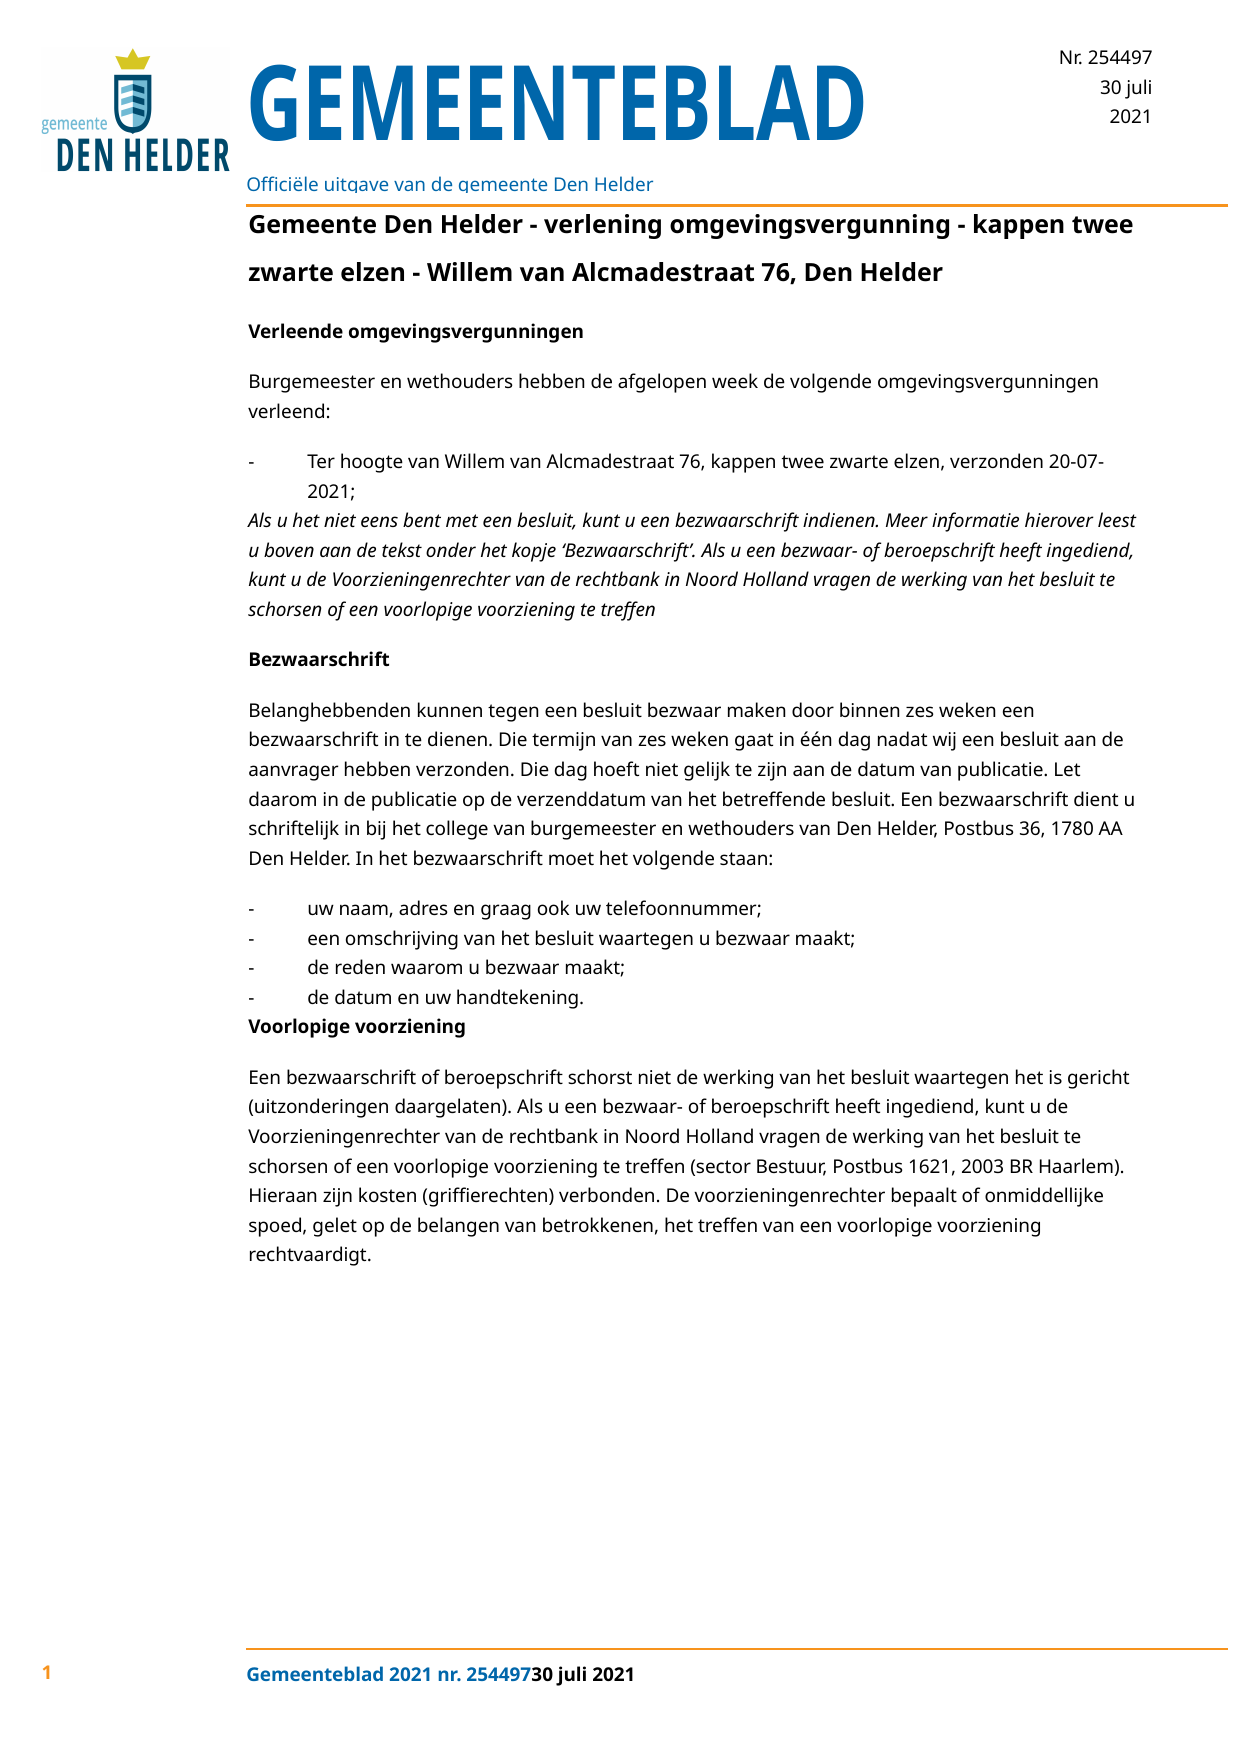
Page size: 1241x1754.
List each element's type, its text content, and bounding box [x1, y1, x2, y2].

text Gemeente Den Helder - verlening omgevingsvergunning - kappen twee zwarte elzen - Willem van Alcmadestraat 76, Den Helder [248, 207, 1152, 288]
picture [100, 154, 106, 172]
text Bezwaarschrift [248, 647, 1152, 672]
list de reden waarom u bezwaar maakt; [248, 954, 1152, 980]
text Burgemeester en wethouders hebben de afgelopen week de volgende omgevingsvergunningen verleend: [248, 368, 1152, 424]
text Als u het niet eens bent met een besluit, kunt u een bezwaarschrift indienen. Meer informatie hierover leest u boven aan de tekst onder het kopje ‘Bezwaarschrift’. Als u een bezwaar- of beroepschrift heeft ingediend, kunt u de Voorzieningenrechter van de rechtbank in Noord Holland vragen de werking van het besluit te schorsen of een voorlopige voorziening te treffen [248, 507, 1152, 622]
text Belanghebbenden kunnen tegen een besluit bezwaar maken door binnen zes weken een bezwaarschrift in te dienen. Die termijn van zes weken gaat in één dag nadat wij een besluit aan de aanvrager hebben verzonden. Die dag hoeft niet gelijk te zijn aan de datum van publicatie. Let daarom in de publicatie op de verzenddatum van het betreffende besluit. Een bezwaarschrift dient u schriftelijk in bij het college van burgemeester en wethouders van Den Helder, Postbus 36, 1780 AA Den Helder. In het bezwaarschrift moet het volgende staan: [248, 697, 1152, 871]
picture [182, 144, 187, 165]
list de datum en uw handtekening. [248, 984, 1152, 1010]
picture [41, 47, 231, 172]
list Ter hoogte van Willem van Alcmadestraat 76, kappen twee zwarte elzen, verzonden 20-07-2021; [248, 448, 1152, 504]
text Een bezwaarschrift of beroepschrift schorst niet de werking van het besluit waartegen het is gericht (uitzonderingen daargelaten). Als u een bezwaar- of beroepschrift heeft ingediend, kunt u de Voorzieningenrechter van de rechtbank in Noord Holland vragen de werking van het besluit te schorsen of een voorlopige voorziening te treffen (sector Bestuur, Postbus 1621, 2003 BR Haarlem). Hieraan zijn kosten (griffierechten) verbonden. De voorzieningenrechter bepaalt of onmiddellijke spoed, gelet op de belangen van betrokkenen, het treffen van een voorlopige voorziening rechtvaardigt. [248, 1064, 1152, 1267]
text Voorlopige voorziening [248, 1014, 1152, 1039]
list een omschrijving van het besluit waartegen u bezwaar maakt; [248, 925, 1152, 951]
picture [63, 144, 68, 165]
picture [130, 157, 135, 172]
picture [220, 160, 224, 172]
list uw naam, adres en graag ook uw telefoonnummer; [248, 895, 1152, 921]
text Verleende omgevingsvergunningen [248, 318, 1152, 344]
